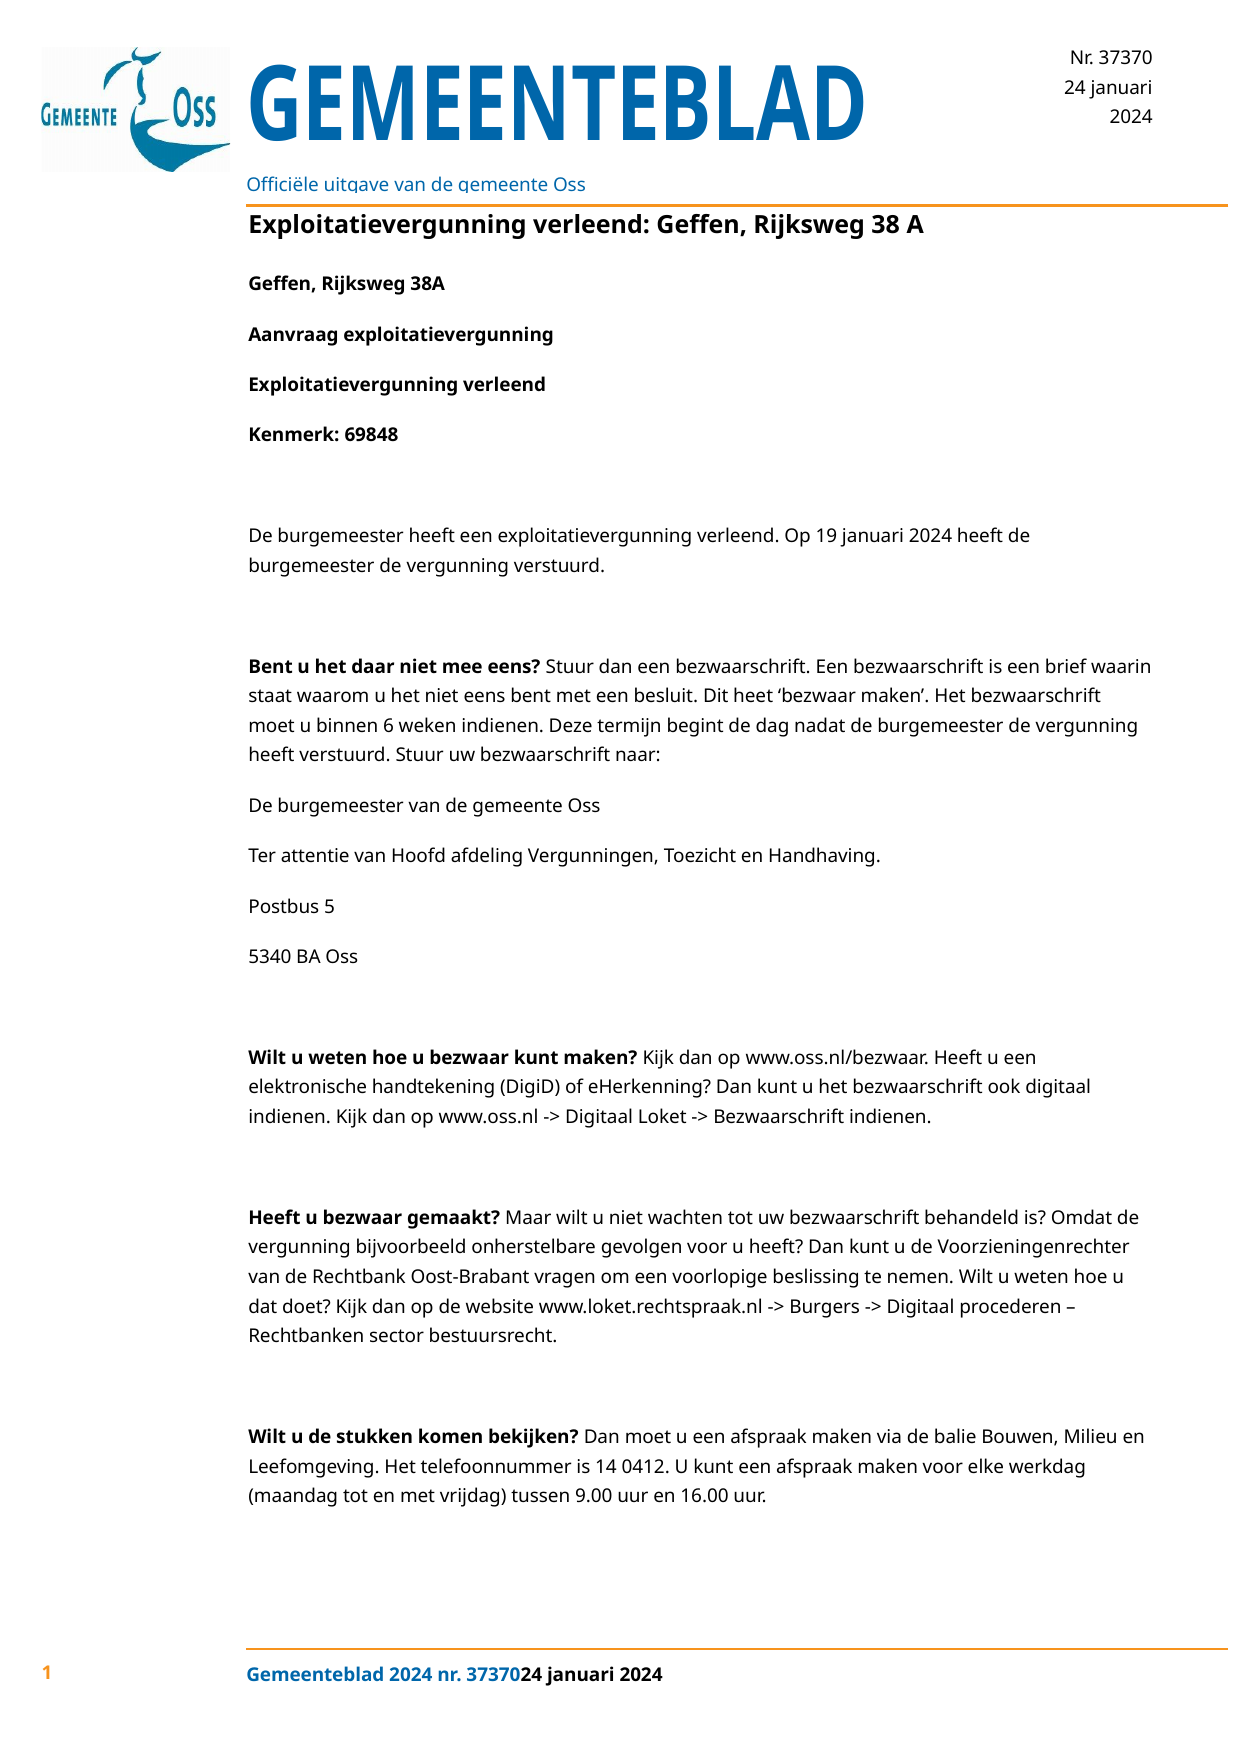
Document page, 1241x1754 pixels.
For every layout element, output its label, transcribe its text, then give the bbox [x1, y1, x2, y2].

text Postbus 5 [248, 893, 1152, 918]
text Exploitatievergunning verleend: Geffen, Rijksweg 38 A [248, 207, 1152, 241]
text Geffen, Rijksweg 38A [248, 270, 1152, 296]
text Exploitatievergunning verleend [248, 371, 1152, 397]
text Wilt u de stukken komen bekijken? Dan moet u een afspraak maken via de balie Bouwen, Milieu en Leefomgeving. Het telefoonnummer is 14 0412. U kunt een afspraak maken voor elke werkdag (maandag tot en met vrijdag) tussen 9.00 uur en 16.00 uur. [248, 1423, 1152, 1508]
text Heeft u bezwaar gemaakt? Maar wilt u niet wachten tot uw bezwaarschrift behandeld is? Omdat de vergunning bijvoorbeeld onherstelbare gevolgen voor u heeft? Dan kunt u de Voorzieningenrechter van de Rechtbank Oost-Brabant vragen om een voorlopige beslissing te nemen. Wilt u weten hoe u dat doet? Kijk dan op de website www.loket.rechtspraak.nl -> Burgers -> Digitaal procederen – Rechtbanken sector bestuursrecht. [248, 1204, 1152, 1348]
text De burgemeester van de gemeente Oss [248, 792, 1152, 818]
text Aanvraag exploitatievergunning [248, 321, 1152, 346]
text De burgemeester heeft een exploitatievergunning verleend. Op 19 januari 2024 heeft de burgemeester de vergunning verstuurd. [248, 522, 1152, 578]
text Kenmerk: 69848 [248, 422, 1152, 447]
text Bent u het daar niet mee eens? Stuur dan een bezwaarschrift. Een bezwaarschrift is een brief waarin staat waarom u het niet eens bent met een besluit. Dit heet ‘bezwaar maken’. Het bezwaarschrift moet u binnen 6 weken indienen. Deze termijn begint de dag nadat de burgemeester de vergunning heeft verstuurd. Stuur uw bezwaarschrift naar: [248, 653, 1152, 767]
text Wilt u weten hoe u bezwaar kunt maken? Kijk dan op www.oss.nl/bezwaar. Heeft u een elektronische handtekening (DigiD) of eHerkenning? Dan kunt u het bezwaarschrift ook digitaal indienen. Kijk dan op www.oss.nl -> Digitaal Loket -> Bezwaarschrift indienen. [248, 1044, 1152, 1129]
picture [41, 47, 231, 172]
text 5340 BA Oss [248, 943, 1152, 969]
text Ter attentie van Hoofd afdeling Vergunningen, Toezicht en Handhaving. [248, 842, 1152, 868]
